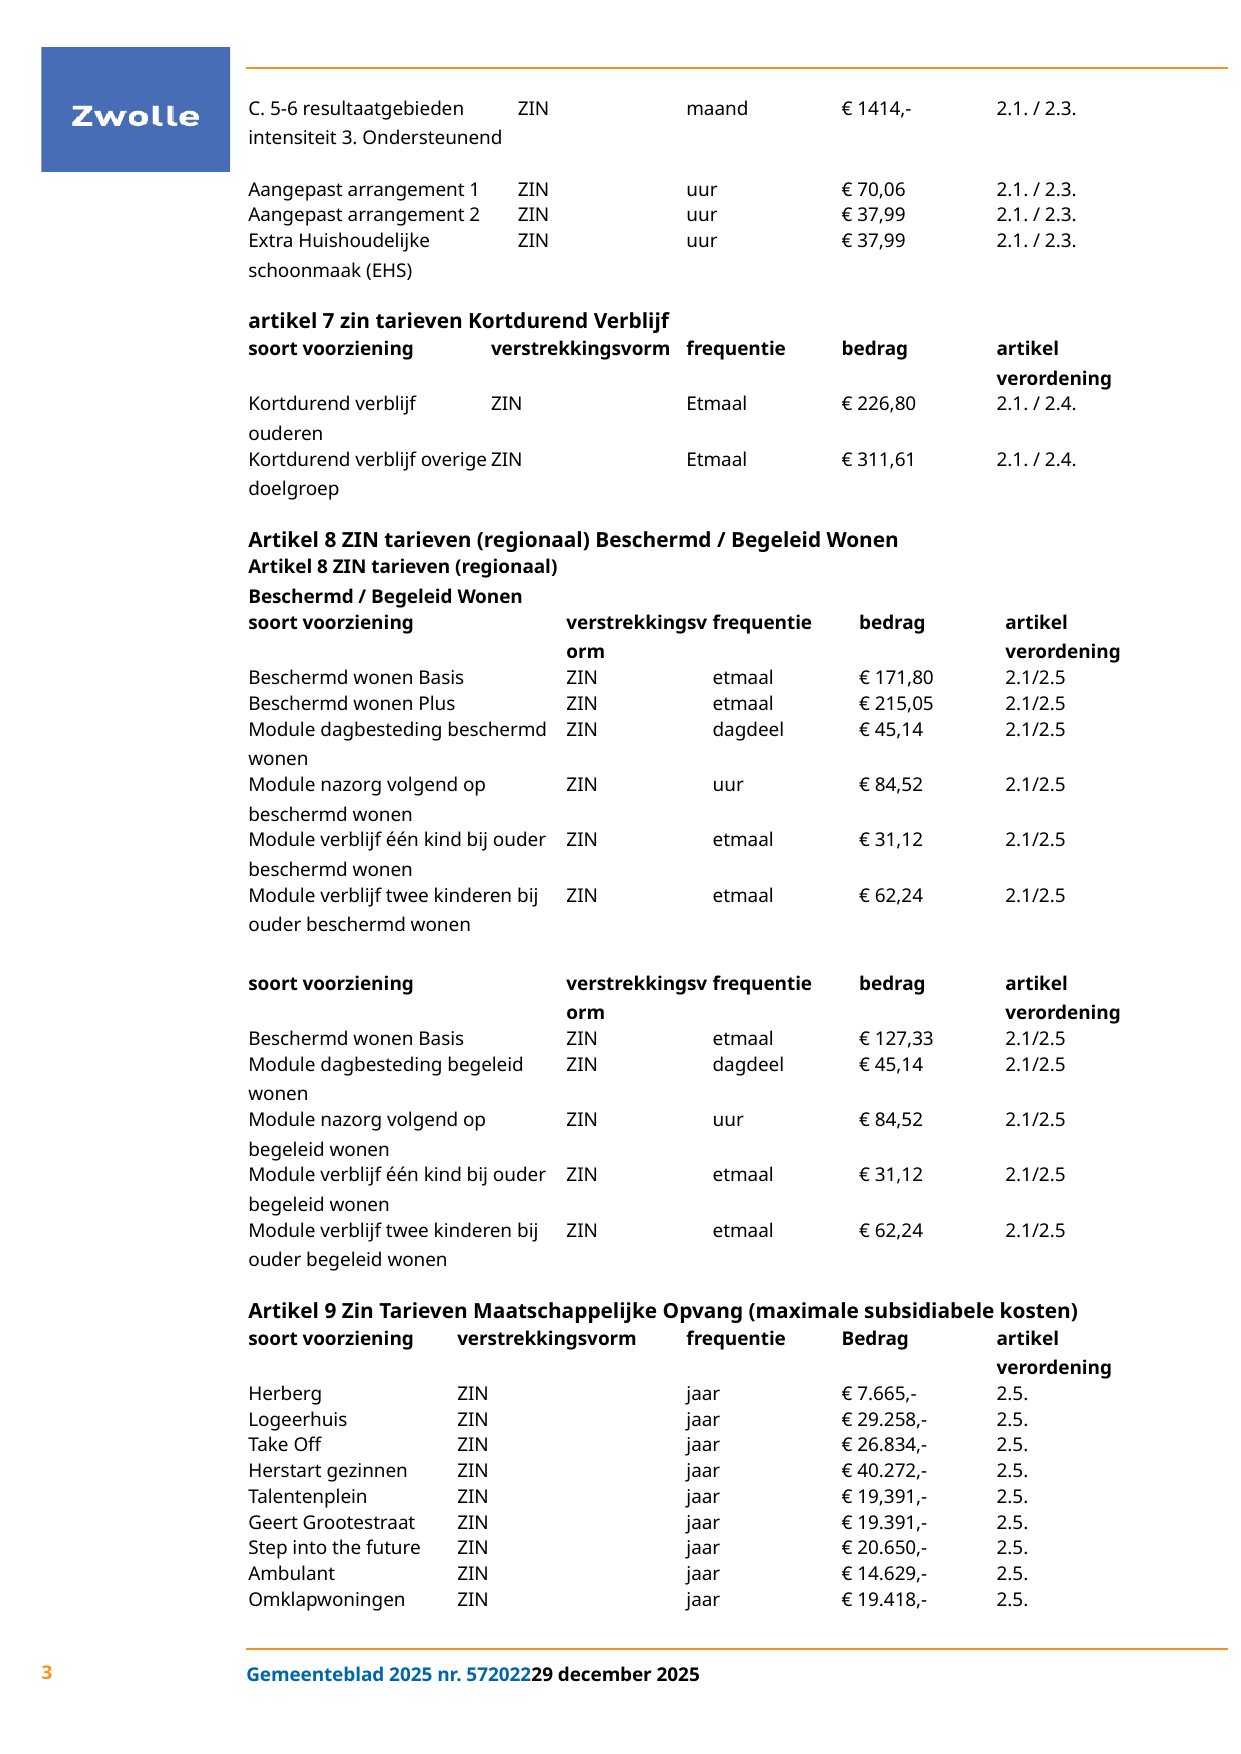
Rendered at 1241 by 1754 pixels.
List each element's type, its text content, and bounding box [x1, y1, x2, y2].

table_cell uur [686, 176, 841, 202]
table_cell ZIN [518, 227, 686, 283]
table_cell jaar [686, 1458, 841, 1483]
table_cell etmaal [713, 882, 859, 937]
table_cell 2.1/2.5 [1005, 1162, 1152, 1217]
table_cell € 14.629,- [841, 1560, 996, 1586]
table_cell ZIN [566, 1162, 712, 1217]
table_cell ZIN [457, 1560, 686, 1586]
table_cell Module nazorg volgend op begeleid wonen [248, 1106, 566, 1162]
table_cell 2.1/2.5 [1005, 1217, 1152, 1272]
table_cell 2.1. / 2.3. [996, 95, 1152, 150]
table_cell ZIN [566, 771, 712, 826]
table_cell uur [686, 202, 841, 227]
table_cell € 26.834,- [841, 1432, 996, 1457]
table_cell Module verblijf één kind bij ouder beschermd wonen [248, 826, 566, 882]
table_header frequentie [686, 335, 841, 391]
table_cell € 84,52 [859, 1106, 1005, 1162]
table_cell Etmaal [686, 446, 841, 501]
table_cell Step into the future [248, 1535, 457, 1560]
table_cell € 20.650,- [841, 1535, 996, 1560]
table_cell € 62,24 [859, 1217, 1005, 1272]
table_cell € 311,61 [841, 446, 996, 501]
table_cell 2.5. [996, 1483, 1152, 1509]
table_cell etmaal [713, 690, 859, 716]
table_cell Talentenplein [248, 1483, 457, 1509]
table_cell Logeerhuis [248, 1406, 457, 1432]
table_cell etmaal [713, 1162, 859, 1217]
table_cell ZIN [566, 1051, 712, 1106]
table_header bedrag [859, 970, 1005, 1025]
table_cell Herberg [248, 1380, 457, 1406]
table_cell etmaal [713, 1217, 859, 1272]
table_cell Beschermd wonen Basis [248, 1025, 566, 1051]
table_cell ZIN [566, 1217, 712, 1272]
table_cell Geert Grootestraat [248, 1509, 457, 1534]
table_cell € 84,52 [859, 771, 1005, 826]
table_cell dagdeel [713, 716, 859, 771]
table_cell [248, 150, 1152, 176]
table_cell € 40.272,- [841, 1458, 996, 1483]
table_cell Take Off [248, 1432, 457, 1457]
table_cell jaar [686, 1535, 841, 1560]
table_cell Kortdurend verblijf ouderen [248, 391, 491, 446]
table_cell ZIN [457, 1406, 686, 1432]
table_cell € 19.418,- [841, 1586, 996, 1612]
table_cell 2.1/2.5 [1005, 882, 1152, 937]
table_header [566, 554, 1152, 609]
table_cell 2.1. / 2.3. [996, 176, 1152, 202]
table_cell Module nazorg volgend op beschermd wonen [248, 771, 566, 826]
table_cell 2.1. / 2.4. [996, 391, 1152, 446]
table_cell uur [713, 771, 859, 826]
table_cell € 31,12 [859, 826, 1005, 882]
table_cell € 7.665,- [841, 1380, 996, 1406]
table_cell uur [686, 227, 841, 283]
table_cell C. 5-6 resultaatgebieden intensiteit 3. Ondersteunend [248, 95, 518, 150]
table_cell 2.5. [996, 1586, 1152, 1612]
table_cell € 19,391,- [841, 1483, 996, 1509]
table_cell 2.1. / 2.3. [996, 227, 1152, 283]
picture [41, 47, 231, 172]
table_cell 2.1/2.5 [1005, 664, 1152, 690]
table_cell uur [713, 1106, 859, 1162]
table_header artikel verordening [996, 1325, 1152, 1380]
table_cell 2.5. [996, 1432, 1152, 1457]
table_cell 2.1/2.5 [1005, 1106, 1152, 1162]
table_cell 2.5. [996, 1535, 1152, 1560]
table_cell etmaal [713, 1025, 859, 1051]
table_cell ZIN [566, 826, 712, 882]
table_cell ZIN [518, 176, 686, 202]
table_cell Beschermd wonen Plus [248, 690, 566, 716]
table_header bedrag [841, 335, 996, 391]
table_cell jaar [686, 1483, 841, 1509]
table_header soort voorziening [248, 970, 566, 1025]
table_cell soort voorziening [248, 609, 566, 664]
table_cell Module verblijf twee kinderen bij ouder beschermd wonen [248, 882, 566, 937]
table_cell 2.1/2.5 [1005, 771, 1152, 826]
table_cell Etmaal [686, 391, 841, 446]
table_cell Kortdurend verblijf overige doelgroep [248, 446, 491, 501]
table_cell ZIN [566, 1106, 712, 1162]
table_cell jaar [686, 1586, 841, 1612]
table_cell 2.5. [996, 1458, 1152, 1483]
table_cell € 1414,- [841, 95, 996, 150]
table_cell ZIN [566, 664, 712, 690]
table_cell 2.1/2.5 [1005, 690, 1152, 716]
table_header soort voorziening [248, 1325, 457, 1380]
table_header Bedrag [841, 1325, 996, 1380]
table_header frequentie [686, 1325, 841, 1380]
table_cell jaar [686, 1406, 841, 1432]
table_cell € 215,05 [859, 690, 1005, 716]
table_cell Module verblijf twee kinderen bij ouder begeleid wonen [248, 1217, 566, 1272]
table_cell 2.5. [996, 1380, 1152, 1406]
table_cell ZIN [566, 690, 712, 716]
table_cell ZIN [457, 1509, 686, 1534]
table_cell ZIN [566, 882, 712, 937]
table_cell jaar [686, 1380, 841, 1406]
table_cell 2.1. / 2.4. [996, 446, 1152, 501]
table_cell 2.1. / 2.3. [996, 202, 1152, 227]
table_cell € 127,33 [859, 1025, 1005, 1051]
table_cell ZIN [566, 716, 712, 771]
table_cell ZIN [566, 1025, 712, 1051]
table_cell Aangepast arrangement 1 [248, 176, 518, 202]
table_header artikel verordening [1005, 970, 1152, 1025]
table_cell verstrekkingsvorm [566, 609, 712, 664]
table_cell € 45,14 [859, 716, 1005, 771]
table_cell € 37,99 [841, 227, 996, 283]
table_header Artikel 8 ZIN tarieven (regionaal) Beschermd / Begeleid Wonen [248, 554, 566, 609]
text artikel 7 zin tarieven Kortdurend Verblijf [248, 307, 1152, 335]
table_header verstrekkingsvorm [491, 335, 686, 391]
table_cell maand [686, 95, 841, 150]
table_cell € 70,06 [841, 176, 996, 202]
table_cell Module dagbesteding beschermd wonen [248, 716, 566, 771]
table_cell Beschermd wonen Basis [248, 664, 566, 690]
table_cell 2.5. [996, 1406, 1152, 1432]
table_cell frequentie [713, 609, 859, 664]
table_cell dagdeel [713, 1051, 859, 1106]
table_cell Herstart gezinnen [248, 1458, 457, 1483]
table_cell Extra Huishoudelijke schoonmaak (EHS) [248, 227, 518, 283]
table_cell jaar [686, 1432, 841, 1457]
table_cell ZIN [457, 1458, 686, 1483]
table_cell € 37,99 [841, 202, 996, 227]
table_cell bedrag [859, 609, 1005, 664]
table_cell 2.5. [996, 1509, 1152, 1534]
table_cell 2.1/2.5 [1005, 1051, 1152, 1106]
table_cell ZIN [518, 202, 686, 227]
table_cell ZIN [491, 391, 686, 446]
table_cell 2.1/2.5 [1005, 716, 1152, 771]
table_cell € 31,12 [859, 1162, 1005, 1217]
table_cell etmaal [713, 664, 859, 690]
table_cell 2.5. [996, 1560, 1152, 1586]
table_cell jaar [686, 1560, 841, 1586]
table_cell Omklapwoningen [248, 1586, 457, 1612]
table_header frequentie [713, 970, 859, 1025]
table_cell ZIN [457, 1483, 686, 1509]
table_header verstrekkingsvorm [566, 970, 712, 1025]
table_cell € 45,14 [859, 1051, 1005, 1106]
table_cell € 19.391,- [841, 1509, 996, 1534]
table_cell 2.1/2.5 [1005, 826, 1152, 882]
table_cell € 171,80 [859, 664, 1005, 690]
table_header artikel verordening [996, 335, 1152, 391]
text Artikel 8 ZIN tarieven (regionaal) Beschermd / Begeleid Wonen [248, 525, 1152, 554]
table_cell etmaal [713, 826, 859, 882]
table_cell ZIN [457, 1535, 686, 1560]
table_cell ZIN [457, 1380, 686, 1406]
table_cell € 226,80 [841, 391, 996, 446]
table_cell jaar [686, 1509, 841, 1534]
table_cell Module verblijf één kind bij ouder begeleid wonen [248, 1162, 566, 1217]
table_cell € 29.258,- [841, 1406, 996, 1432]
table_header soort voorziening [248, 335, 491, 391]
table_cell Module dagbesteding begeleid wonen [248, 1051, 566, 1106]
table_cell € 62,24 [859, 882, 1005, 937]
table_cell ZIN [457, 1432, 686, 1457]
text Artikel 9 Zin Tarieven Maatschappelijke Opvang (maximale subsidiabele kosten) [248, 1296, 1152, 1325]
table_cell ZIN [491, 446, 686, 501]
table_cell Aangepast arrangement 2 [248, 202, 518, 227]
table_cell ZIN [518, 95, 686, 150]
table_cell artikel verordening [1005, 609, 1152, 664]
table_cell Ambulant [248, 1560, 457, 1586]
table_cell 2.1/2.5 [1005, 1025, 1152, 1051]
table_cell ZIN [457, 1586, 686, 1612]
table_header verstrekkingsvorm [457, 1325, 686, 1380]
